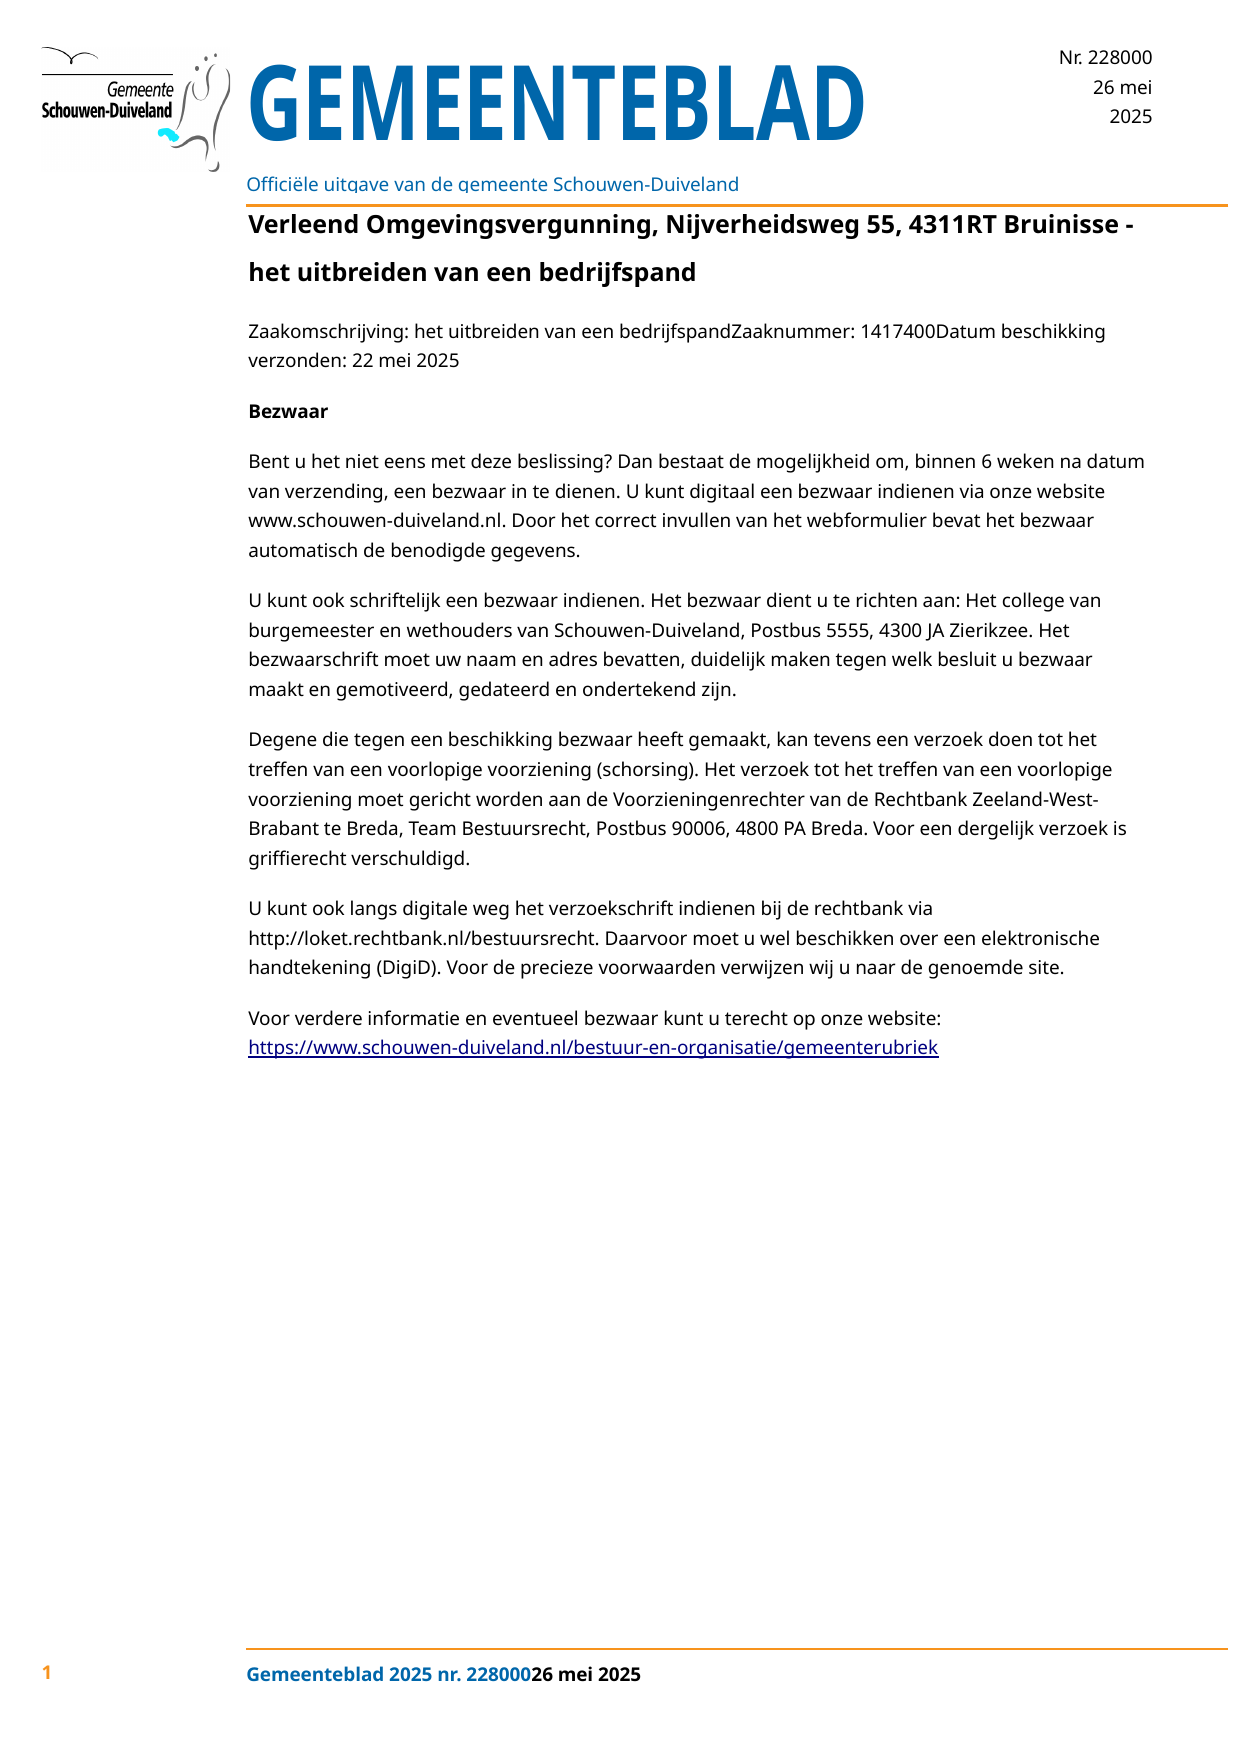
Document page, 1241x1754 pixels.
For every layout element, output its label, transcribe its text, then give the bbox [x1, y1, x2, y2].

text Bezwaar [248, 398, 1152, 424]
text Bent u het niet eens met deze beslissing? Dan bestaat de mogelijkheid om, binnen 6 weken na datum van verzending, een bezwaar in te dienen. U kunt digitaal een bezwaar indienen via onze website www.schouwen-duiveland.nl. Door het correct invullen van het webformulier bevat het bezwaar automatisch de benodigde gegevens. [248, 448, 1152, 563]
text Voor verdere informatie en eventueel bezwaar kunt u terecht op onze website: https://www.schouwen-duiveland.nl/bestuur-en-organisatie/gemeenterubriek [248, 1005, 1152, 1060]
text Degene die tegen een beschikking bezwaar heeft gemaakt, kan tevens een verzoek doen tot het treffen van een voorlopige voorziening (schorsing). Het verzoek tot het treffen van een voorlopige voorziening moet gericht worden aan de Voorzieningenrechter van de Rechtbank Zeeland-West-Brabant te Breda, Team Bestuursrecht, Postbus 90006, 4800 PA Breda. Voor een dergelijk verzoek is griffierecht verschuldigd. [248, 727, 1152, 871]
text Verleend Omgevingsvergunning, Nijverheidsweg 55, 4311RT Bruinisse - het uitbreiden van een bedrijfspand [248, 207, 1152, 288]
text Zaakomschrijving: het uitbreiden van een bedrijfspandZaaknummer: 1417400Datum beschikking verzonden: 22 mei 2025 [248, 318, 1152, 373]
picture [41, 47, 231, 172]
text U kunt ook schriftelijk een bezwaar indienen. Het bezwaar dient u te richten aan: Het college van burgemeester en wethouders van Schouwen-Duiveland, Postbus 5555, 4300 JA Zierikzee. Het bezwaarschrift moet uw naam en adres bevatten, duidelijk maken tegen welk besluit u bezwaar maakt en gemotiveerd, gedateerd en ondertekend zijn. [248, 587, 1152, 702]
text U kunt ook langs digitale weg het verzoekschrift indienen bij de rechtbank via http://loket.rechtbank.nl/bestuursrecht. Daarvoor moet u wel beschikken over een elektronische handtekening (DigiD). Voor de precieze voorwaarden verwijzen wij u naar de genoemde site. [248, 895, 1152, 980]
